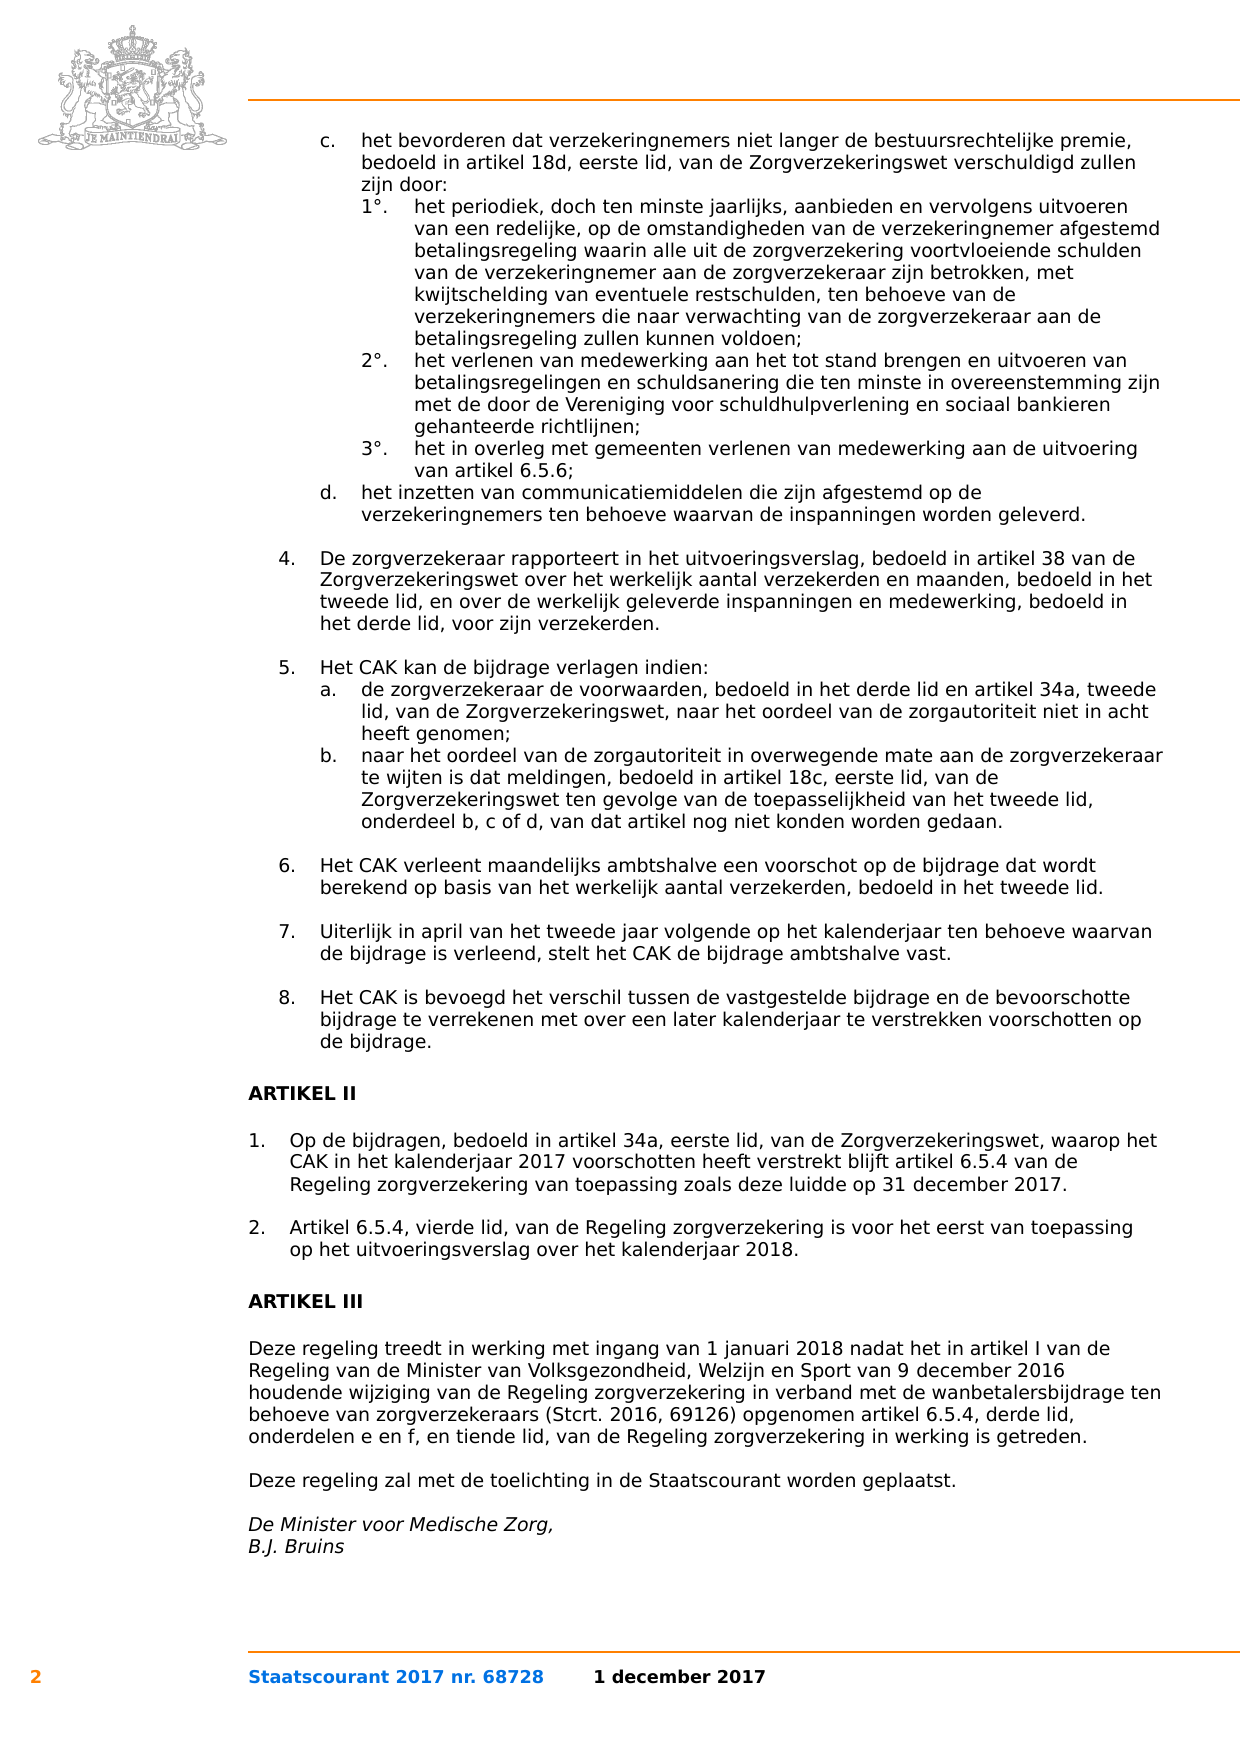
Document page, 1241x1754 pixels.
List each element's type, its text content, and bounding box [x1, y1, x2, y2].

subtitle ARTIKEL III [248, 1291, 1163, 1313]
text 3°. het in overleg met gemeenten verlenen van medewerking aan de uitvoering van artikel 6.5.6; [361, 438, 1163, 482]
text 2. Artikel 6.5.4, vierde lid, van de Regeling zorgverzekering is voor het eerst van toepassing op het uitvoeringsverslag over het kalenderjaar 2018. [248, 1217, 1163, 1261]
text Deze regeling zal met de toelichting in de Staatscourant worden geplaatst. [248, 1470, 1163, 1492]
text 4. De zorgverzekeraar rapporteert in het uitvoeringsverslag, bedoeld in artikel 38 van de Zorgverzekeringswet over het werkelijk aantal verzekerden en maanden, bedoeld in het tweede lid, en over de werkelijk geleverde inspanningen en medewerking, bedoeld in het derde lid, voor zijn verzekerden. [278, 547, 1163, 635]
subtitle ARTIKEL II [248, 1082, 1163, 1104]
text d. het inzetten van communicatiemiddelen die zijn afgestemd op de verzekeringnemers ten behoeve waarvan de inspanningen worden geleverd. [319, 482, 1163, 526]
text 2°. het verlenen van medewerking aan het tot stand brengen en uitvoeren van betalingsregelingen en schuldsanering die ten minste in overeenstemming zijn met de door de Vereniging voor schuldhulpverlening en sociaal bankieren gehanteerde richtlijnen; [361, 350, 1163, 438]
text 6. Het CAK verleent maandelijks ambtshalve een voorschot op de bijdrage dat wordt berekend op basis van het werkelijk aantal verzekerden, bedoeld in het tweede lid. [278, 855, 1163, 899]
text b. naar het oordeel van de zorgautoriteit in overwegende mate aan de zorgverzekeraar te wijten is dat meldingen, bedoeld in artikel 18c, eerste lid, van de Zorgverzekeringswet ten gevolge van de toepasselijkheid van het tweede lid, onderdeel b, c of d, van dat artikel nog niet konden worden gedaan. [319, 745, 1163, 833]
text Deze regeling treedt in werking met ingang van 1 januari 2018 nadat het in artikel I van de Regeling van de Minister van Volksgezondheid, Welzijn en Sport van 9 december 2016 houdende wijziging van de Regeling zorgverzekering in verband met de wanbetalersbijdrage ten behoeve van zorgverzekeraars (Stcrt. 2016, 69126) opgenomen artikel 6.5.4, derde lid, onderdelen e en f, en tiende lid, van de Regeling zorgverzekering in werking is getreden. [248, 1338, 1163, 1448]
text 5. Het CAK kan de bijdrage verlagen indien: [278, 657, 1163, 679]
text c. het bevorderen dat verzekeringnemers niet langer de bestuursrechtelijke premie, bedoeld in artikel 18d, eerste lid, van de Zorgverzekeringswet verschuldigd zullen zijn door: [319, 130, 1163, 196]
picture [38, 25, 227, 150]
text 7. Uiterlijk in april van het tweede jaar volgende op het kalenderjaar ten behoeve waarvan de bijdrage is verleend, stelt het CAK de bijdrage ambtshalve vast. [278, 921, 1163, 965]
text 1°. het periodiek, doch ten minste jaarlijks, aanbieden en vervolgens uitvoeren van een redelijke, op de omstandigheden van de verzekeringnemer afgestemd betalingsregeling waarin alle uit de zorgverzekering voortvloeiende schulden van de verzekeringnemer aan de zorgverzekeraar zijn betrokken, met kwijtschelding van eventuele restschulden, ten behoeve van de verzekeringnemers die naar verwachting van de zorgverzekeraar aan de betalingsregeling zullen kunnen voldoen; [361, 196, 1163, 350]
text De Minister voor Medische Zorg, B.J. Bruins [248, 1514, 1163, 1558]
text 1. Op de bijdragen, bedoeld in artikel 34a, eerste lid, van de Zorgverzekeringswet, waarop het CAK in het kalenderjaar 2017 voorschotten heeft verstrekt blijft artikel 6.5.4 van de Regeling zorgverzekering van toepassing zoals deze luidde op 31 december 2017. [248, 1129, 1163, 1195]
text a. de zorgverzekeraar de voorwaarden, bedoeld in het derde lid en artikel 34a, tweede lid, van de Zorgverzekeringswet, naar het oordeel van de zorgautoriteit niet in acht heeft genomen; [319, 679, 1163, 745]
text 8. Het CAK is bevoegd het verschil tussen de vastgestelde bijdrage en de bevoorschotte bijdrage te verrekenen met over een later kalenderjaar te verstrekken voorschotten op de bijdrage. [278, 987, 1163, 1052]
